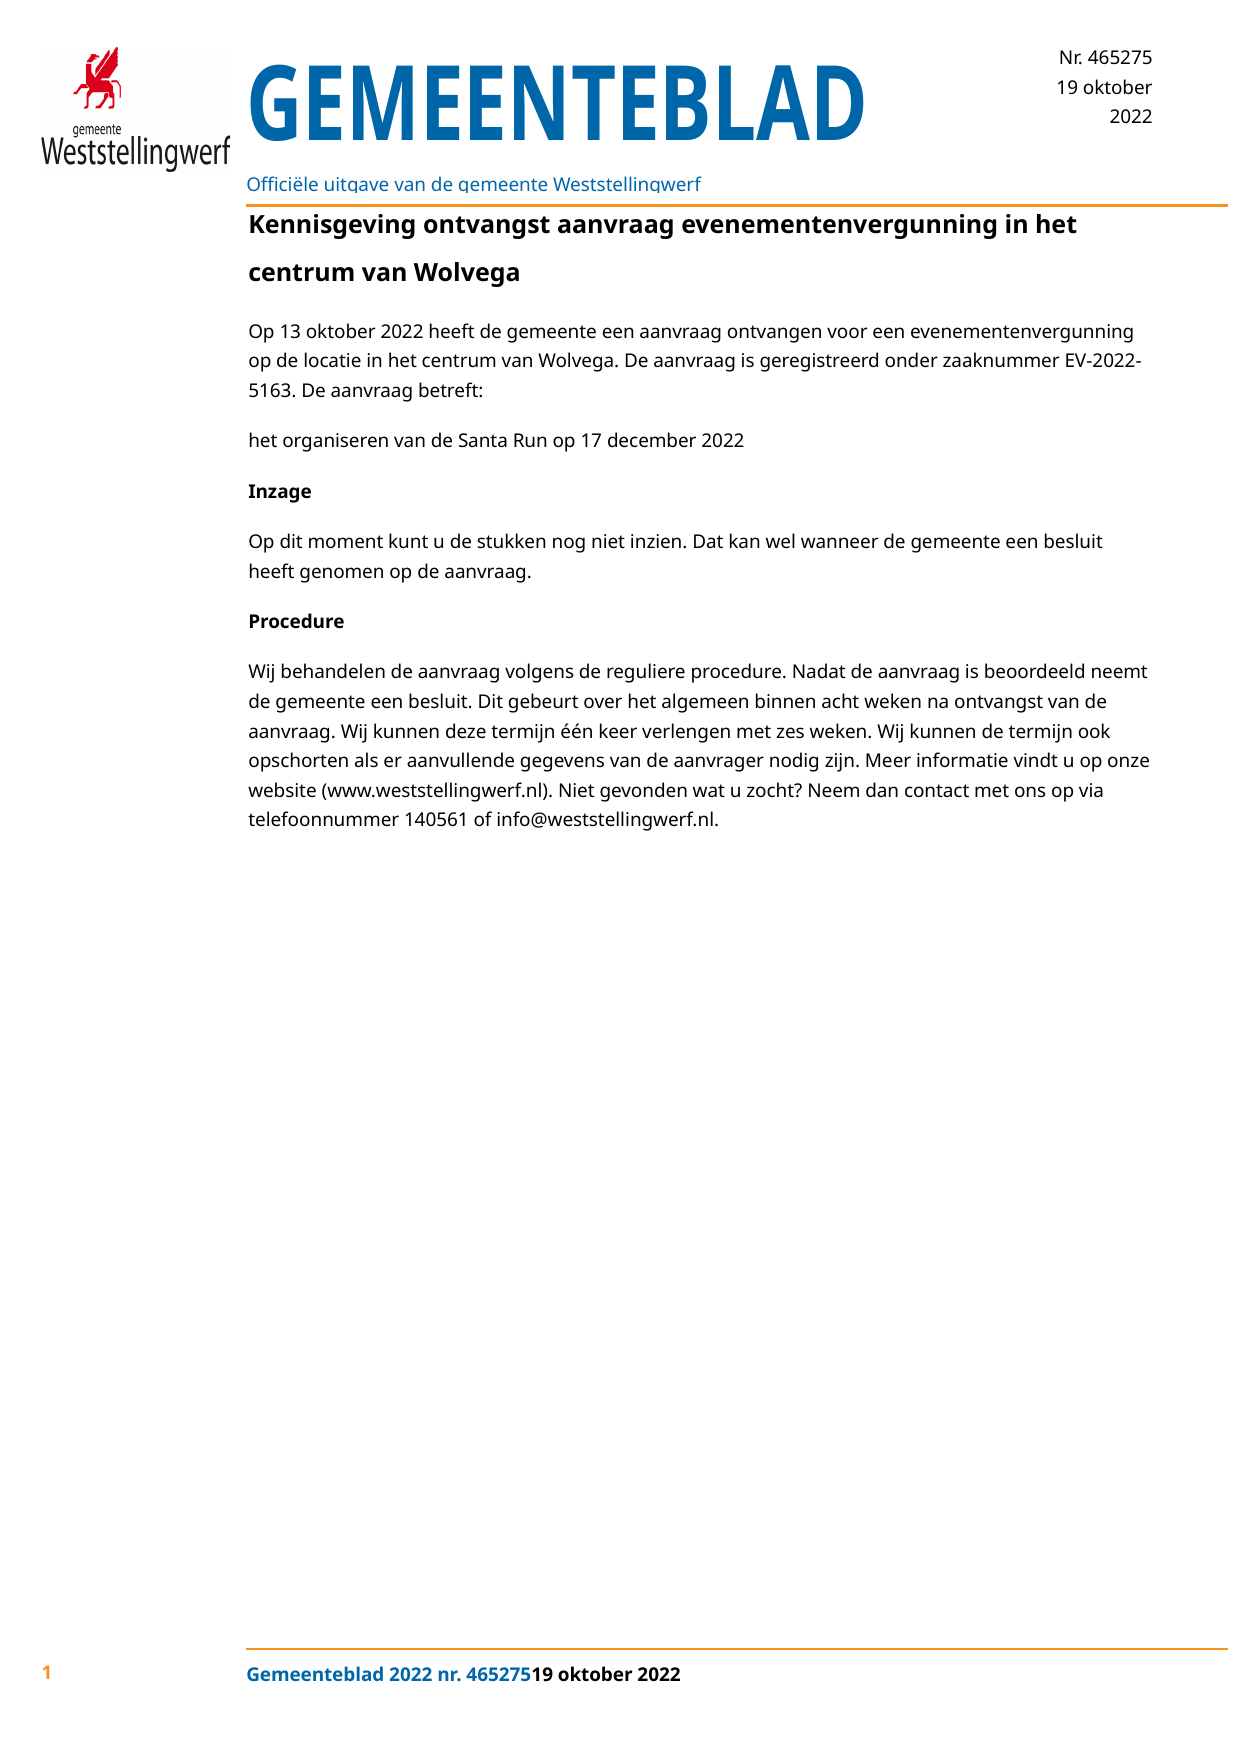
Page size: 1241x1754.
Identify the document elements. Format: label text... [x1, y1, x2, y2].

text Procedure [248, 608, 1152, 634]
text Op dit moment kunt u de stukken nog niet inzien. Dat kan wel wanneer de gemeente een besluit heeft genomen op de aanvraag. [248, 528, 1152, 584]
text Inzage [248, 478, 1152, 504]
text Kennisgeving ontvangst aanvraag evenementenvergunning in het centrum van Wolvega [248, 207, 1152, 288]
text Op 13 oktober 2022 heeft de gemeente een aanvraag ontvangen voor een evenementenvergunning op de locatie in het centrum van Wolvega. De aanvraag is geregistreerd onder zaaknummer EV-2022-5163. De aanvraag betreft: [248, 318, 1152, 403]
text het organiseren van de Santa Run op 17 december 2022 [248, 427, 1152, 453]
text Wij behandelen de aanvraag volgens de reguliere procedure. Nadat de aanvraag is beoordeeld neemt de gemeente een besluit. Dit gebeurt over het algemeen binnen acht weken na ontvangst van de aanvraag. Wij kunnen deze termijn één keer verlengen met zes weken. Wij kunnen de termijn ook opschorten als er aanvullende gegevens van de aanvrager nodig zijn. Meer informatie vindt u op onze website (www.weststellingwerf.nl). Niet gevonden wat u zocht? Neem dan contact met ons op via telefoonnummer 140561 of info@weststellingwerf.nl. [248, 659, 1152, 832]
picture [41, 47, 231, 172]
